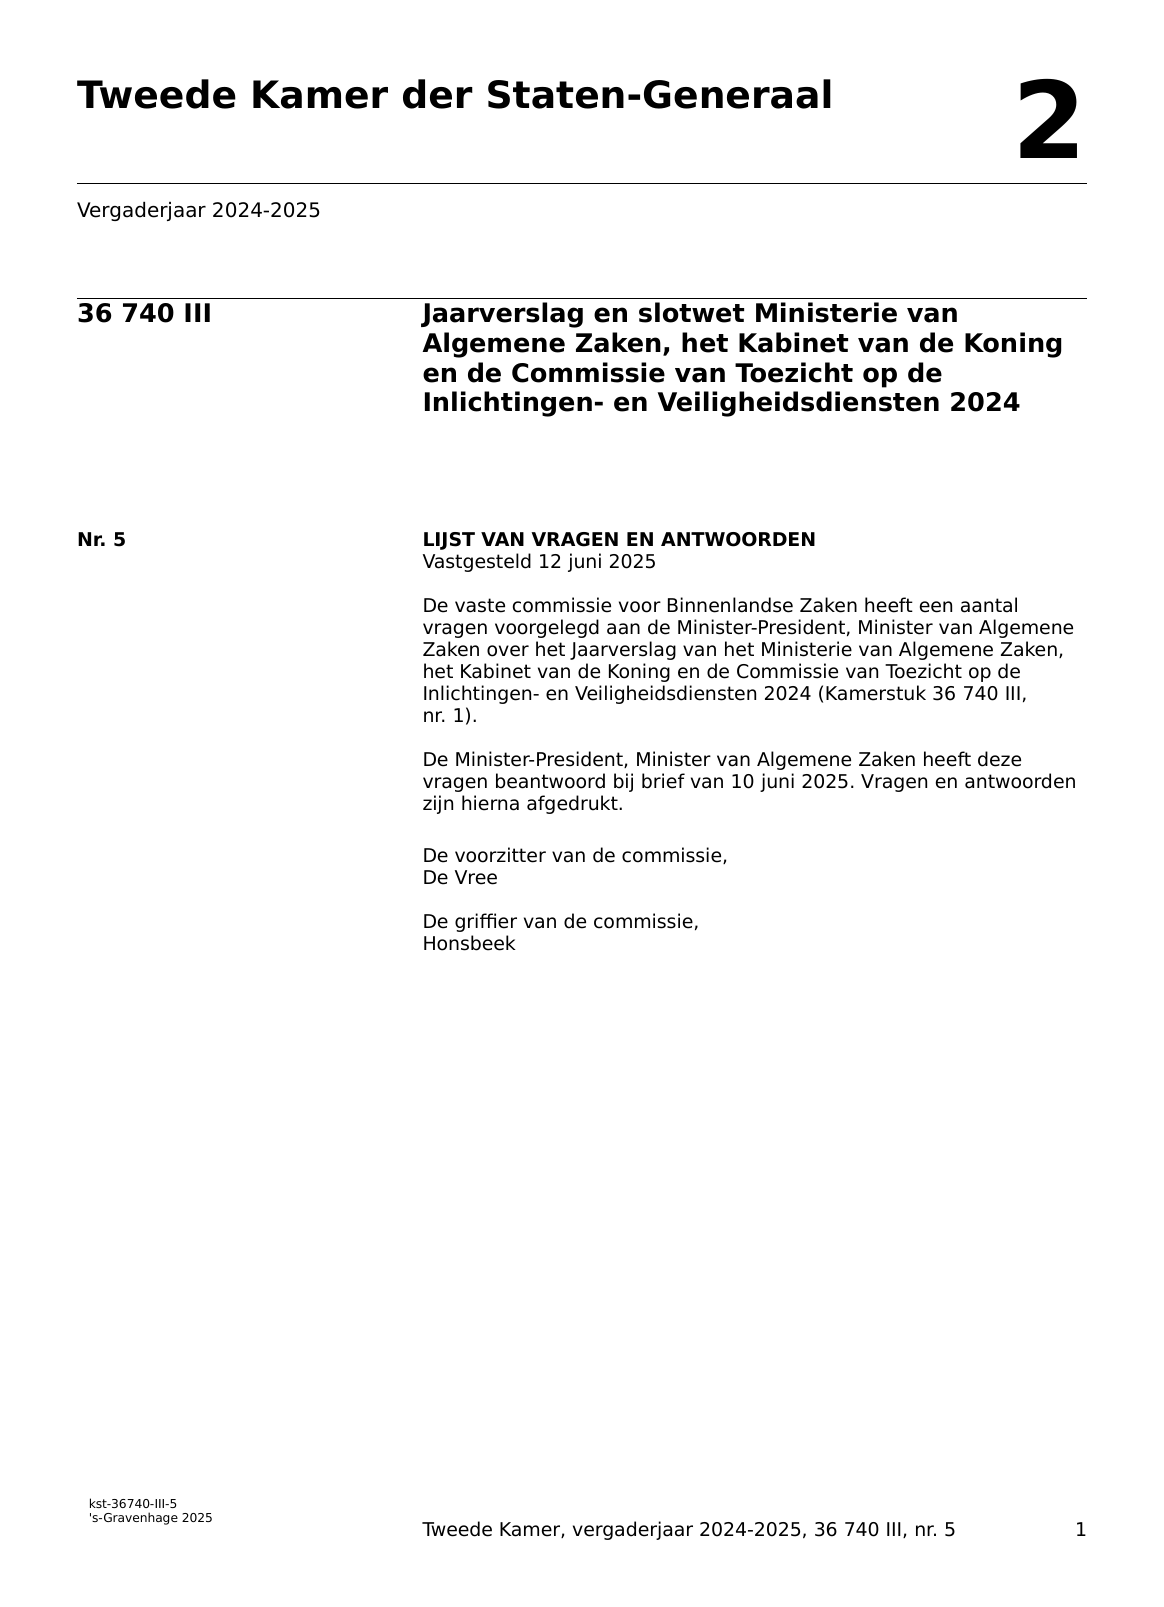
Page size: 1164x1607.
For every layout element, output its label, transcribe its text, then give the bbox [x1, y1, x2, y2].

table_cell Vergaderjaar 2024-2025 [77, 184, 1087, 298]
text De vaste commissie voor Binnenlandse Zaken heeft een aantal vragen voorgelegd aan de Minister-President, Minister van Algemene Zaken over het Jaarverslag van het Ministerie van Algemene Zaken, het Kabinet van de Koning en de Commissie van Toezicht op de Inlichtingen- en Veiligheidsdiensten 2024 (Kamerstuk 36 740 III, nr. 1). [422, 595, 1087, 727]
text De Minister-President, Minister van Algemene Zaken heeft deze vragen beantwoord bij brief van 10 juni 2025. Vragen en antwoorden zijn hierna afgedrukt. [422, 749, 1087, 815]
text De voorzitter van de commissie, De Vree [422, 845, 1087, 889]
table_header Tweede Kamer der Staten-Generaal [77, 59, 886, 183]
text De griffier van de commissie, Honsbeek [422, 911, 1087, 955]
text Vastgesteld 12 juni 2025 [422, 551, 1087, 573]
subtitle Nr. 5 LIJST VAN VRAGEN EN ANTWOORDEN [77, 529, 1087, 551]
subtitle 36 740 III Jaarverslag en slotwet Ministerie van Algemene Zaken, het Kabinet van de Koning en de Commissie van Toezicht op de Inlichtingen- en Veiligheidsdiensten 2024 [77, 299, 1087, 418]
table_header 2 [886, 59, 1087, 183]
text 's-Gravenhage 2025 [88, 1511, 323, 1525]
text kst-36740-III-5 [88, 1497, 323, 1511]
